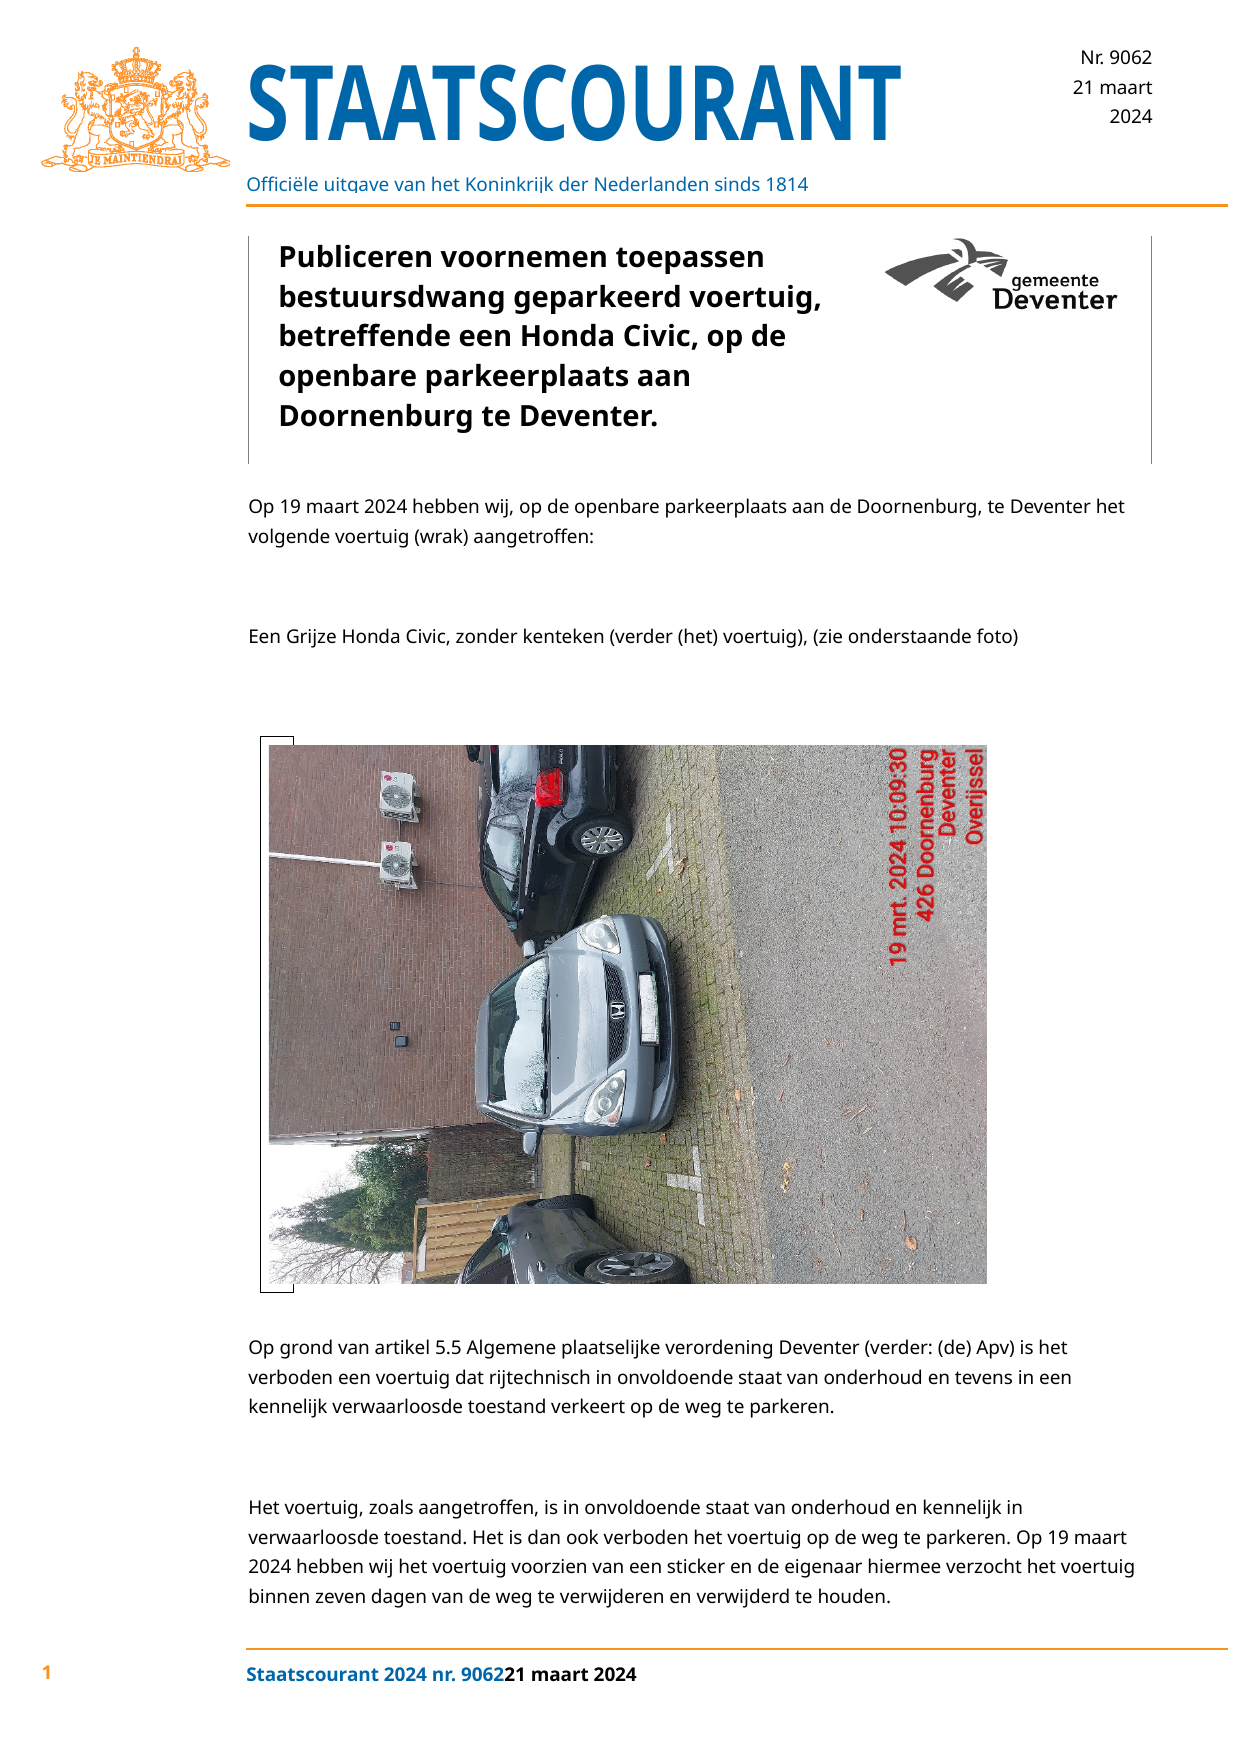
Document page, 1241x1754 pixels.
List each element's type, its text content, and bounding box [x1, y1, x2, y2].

picture [41, 47, 231, 172]
picture [882, 236, 1119, 311]
table_header Publiceren voornemen toepassen bestuursdwang geparkeerd voertuig, betreffende een Honda Civic, op de openbare parkeerplaats aan Doornenburg te Deventer. [249, 236, 850, 464]
text Op grond van artikel 5.5 Algemene plaatselijke verordening Deventer (verder: (de) Apv) is het verboden een voertuig dat rijtechnisch in onvoldoende staat van onderhoud en tevens in een kennelijk verwaarloosde toestand verkeert op de weg te parkeren. [248, 1334, 1152, 1419]
text Het voertuig, zoals aangetroffen, is in onvoldoende staat van onderhoud en kennelijk in verwaarloosde toestand. Het is dan ook verboden het voertuig op de weg te parkeren. Op 19 maart 2024 hebben wij het voertuig voorzien van een sticker en de eigenaar hiermee verzocht het voertuig binnen zeven dagen van de weg te verwijderen en verwijderd te houden. [248, 1494, 1152, 1609]
text Een Grijze Honda Civic, zonder kenteken (verder (het) voertuig), (zie onderstaande foto) [248, 624, 1152, 649]
table_header [850, 236, 1151, 464]
text Op 19 maart 2024 hebben wij, op de openbare parkeerplaats aan de Doornenburg, te Deventer het volgende voertuig (wrak) aangetroffen: [248, 493, 1152, 549]
picture [268, 745, 987, 1284]
